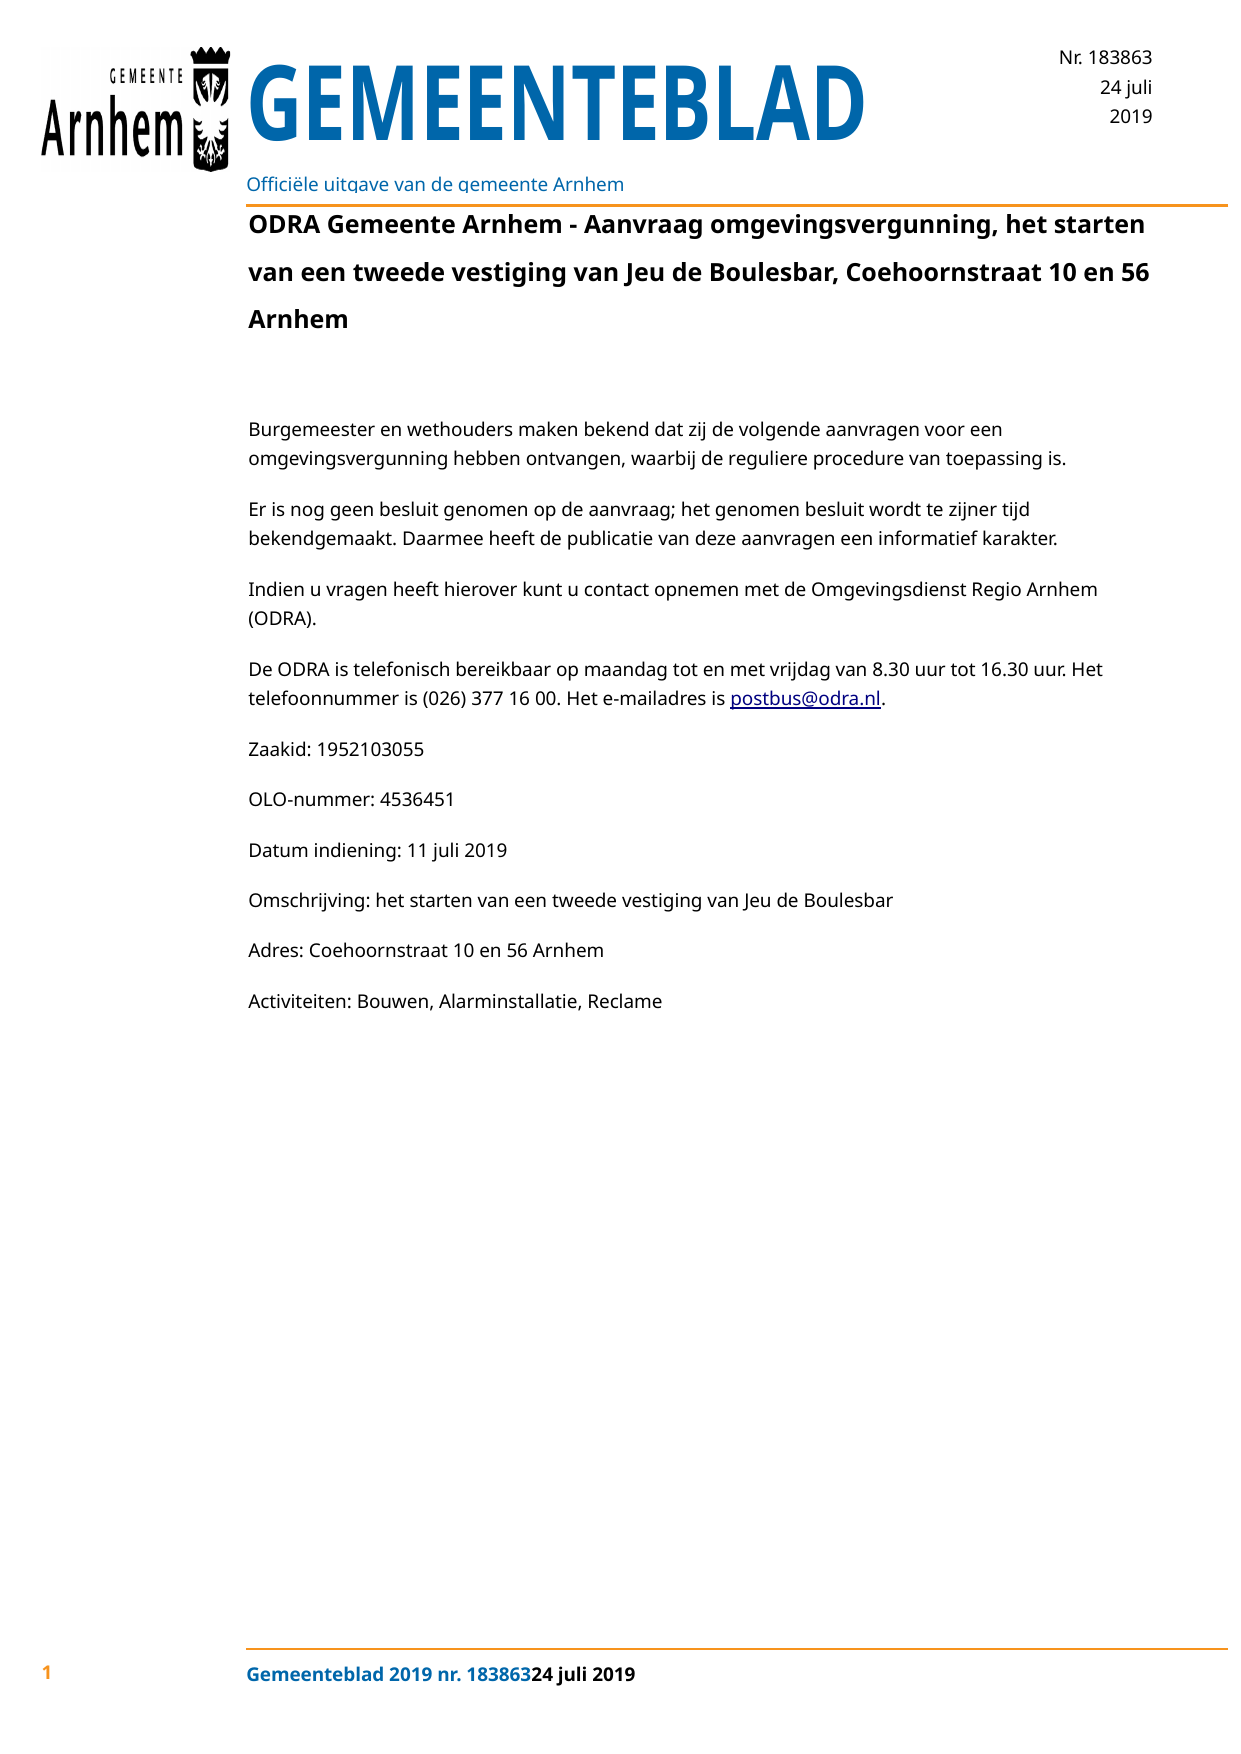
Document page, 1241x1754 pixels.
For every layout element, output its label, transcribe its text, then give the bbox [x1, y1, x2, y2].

text Burgemeester en wethouders maken bekend dat zij de volgende aanvragen voor een omgevingsvergunning hebben ontvangen, waarbij de reguliere procedure van toepassing is. [248, 416, 1152, 471]
text ODRA Gemeente Arnhem - Aanvraag omgevingsvergunning, het starten van een tweede vestiging van Jeu de Boulesbar, Coehoornstraat 10 en 56 Arnhem [248, 207, 1152, 336]
text OLO-nummer: 4536451 [248, 786, 1152, 812]
text Omschrijving: het starten van een tweede vestiging van Jeu de Boulesbar [248, 887, 1152, 913]
text De ODRA is telefonisch bereikbaar op maandag tot en met vrijdag van 8.30 uur tot 16.30 uur. Het telefoonnummer is (026) 377 16 00. Het e-mailadres is postbus@odra.nl. [248, 656, 1152, 711]
text Er is nog geen besluit genomen op de aanvraag; het genomen besluit wordt te zijner tijd bekendgemaakt. Daarmee heeft de publicatie van deze aanvragen een informatief karakter. [248, 496, 1152, 551]
text Adres: Coehoornstraat 10 en 56 Arnhem [248, 938, 1152, 963]
text Datum indiening: 11 juli 2019 [248, 837, 1152, 862]
text Activiteiten: Bouwen, Alarminstallatie, Reclame [248, 988, 1152, 1014]
text Zaakid: 1952103055 [248, 736, 1152, 762]
picture [41, 47, 231, 172]
text Indien u vragen heeft hierover kunt u contact opnemen met de Omgevingsdienst Regio Arnhem (ODRA). [248, 576, 1152, 631]
